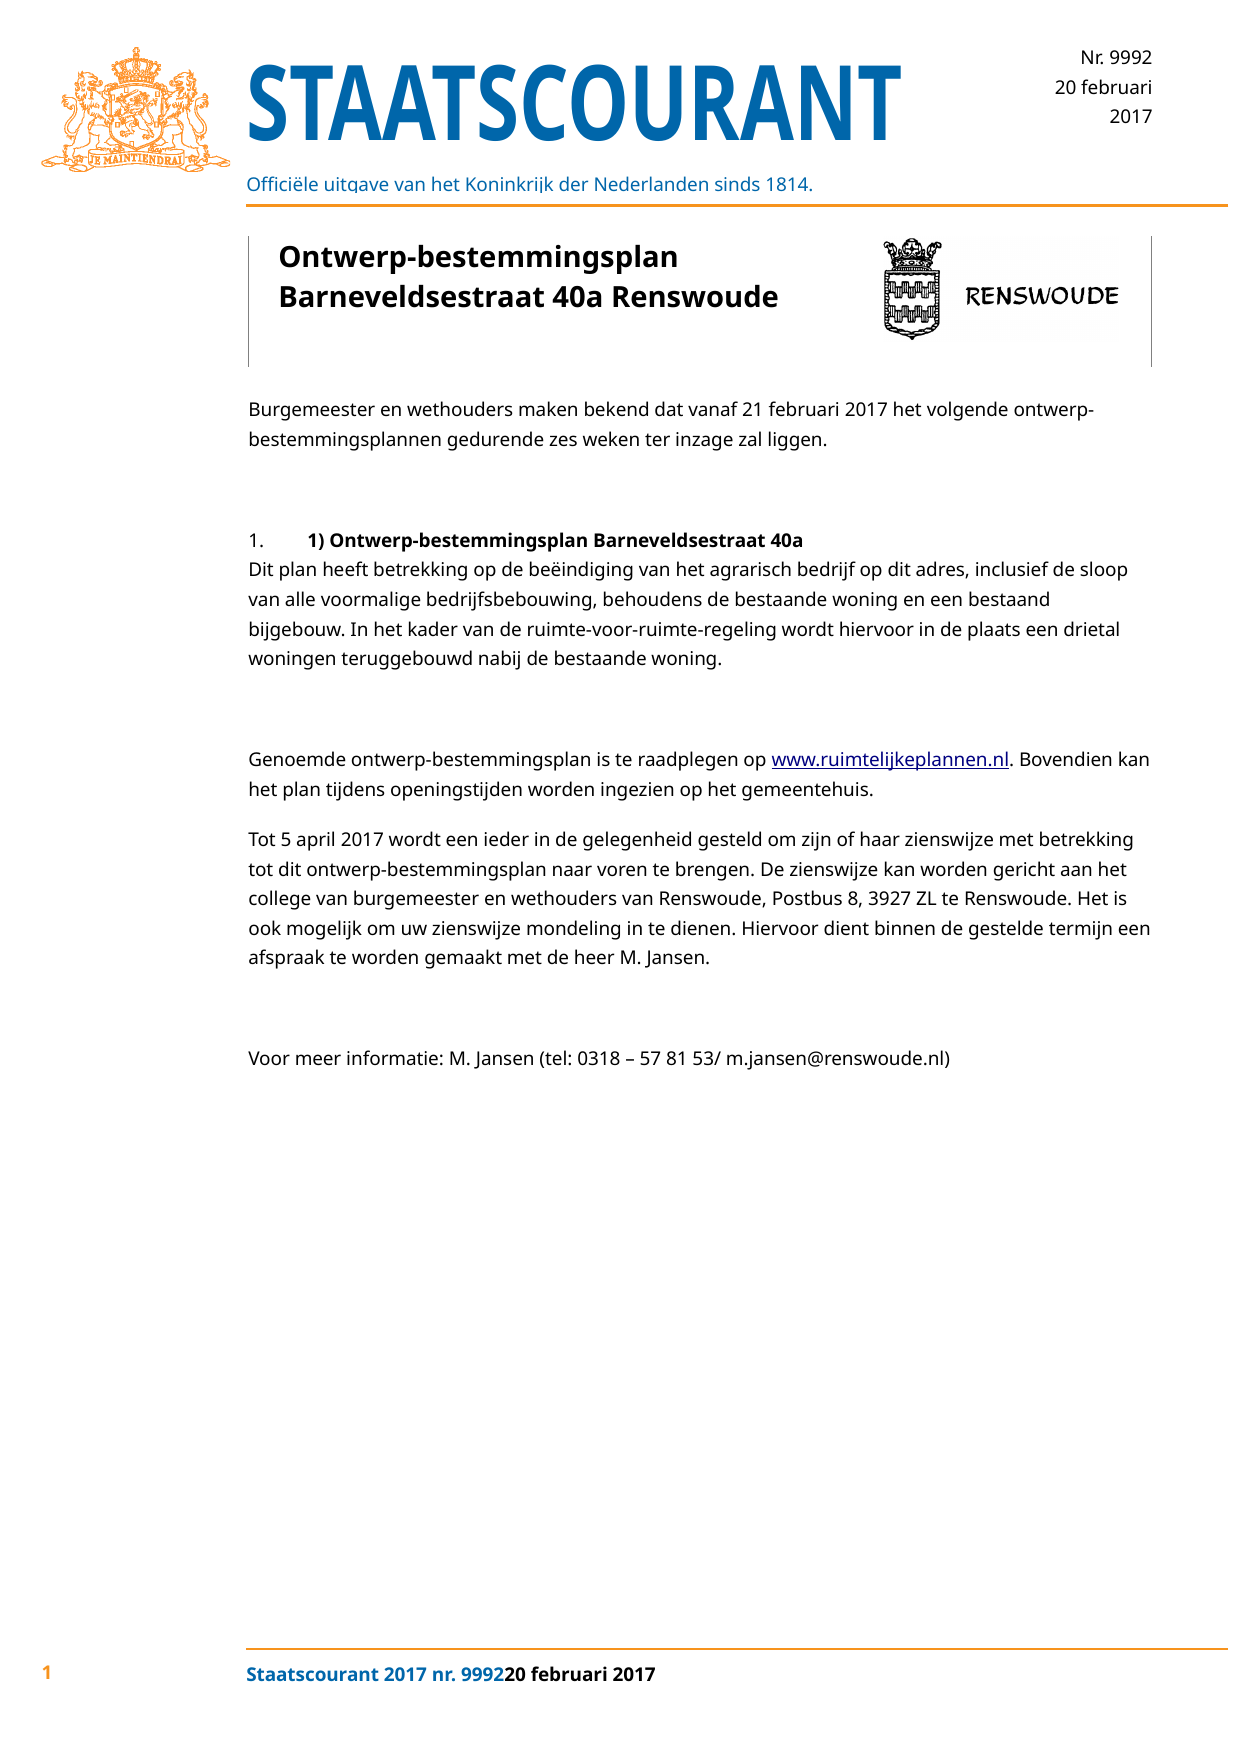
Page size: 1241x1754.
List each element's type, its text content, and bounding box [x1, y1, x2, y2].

list 1) Ontwerp-bestemmingsplan Barneveldsestraat 40a [248, 527, 1152, 553]
text Dit plan heeft betrekking op de beëindiging van het agrarisch bedrijf op dit adres, inclusief de sloop van alle voormalige bedrijfsbebouwing, behoudens de bestaande woning en een bestaand bijgebouw. In het kader van de ruimte-voor-ruimte-regeling wordt hiervoor in de plaats een drietal woningen teruggebouwd nabij de bestaande woning. [248, 557, 1152, 671]
picture [41, 47, 231, 172]
table_header [850, 236, 1151, 367]
text Voor meer informatie: M. Jansen (tel: 0318 – 57 81 53/ m.jansen@renswoude.nl) [248, 1045, 1152, 1071]
text Burgemeester en wethouders maken bekend dat vanaf 21 februari 2017 het volgende ontwerp-bestemmingsplannen gedurende zes weken ter inzage zal liggen. [248, 397, 1152, 452]
picture [882, 236, 1119, 342]
table_header Ontwerp-bestemmingsplan Barneveldsestraat 40a Renswoude [249, 236, 850, 367]
text Tot 5 april 2017 wordt een ieder in de gelegenheid gesteld om zijn of haar zienswijze met betrekking tot dit ontwerp-bestemmingsplan naar voren te brengen. De zienswijze kan worden gericht aan het college van burgemeester en wethouders van Renswoude, Postbus 8, 3927 ZL te Renswoude. Het is ook mogelijk om uw zienswijze mondeling in te dienen. Hiervoor dient binnen de gestelde termijn een afspraak te worden gemaakt met de heer M. Jansen. [248, 826, 1152, 970]
text Genoemde ontwerp-bestemmingsplan is te raadplegen op www.ruimtelijkeplannen.nl. Bovendien kan het plan tijdens openingstijden worden ingezien op het gemeentehuis. [248, 746, 1152, 801]
